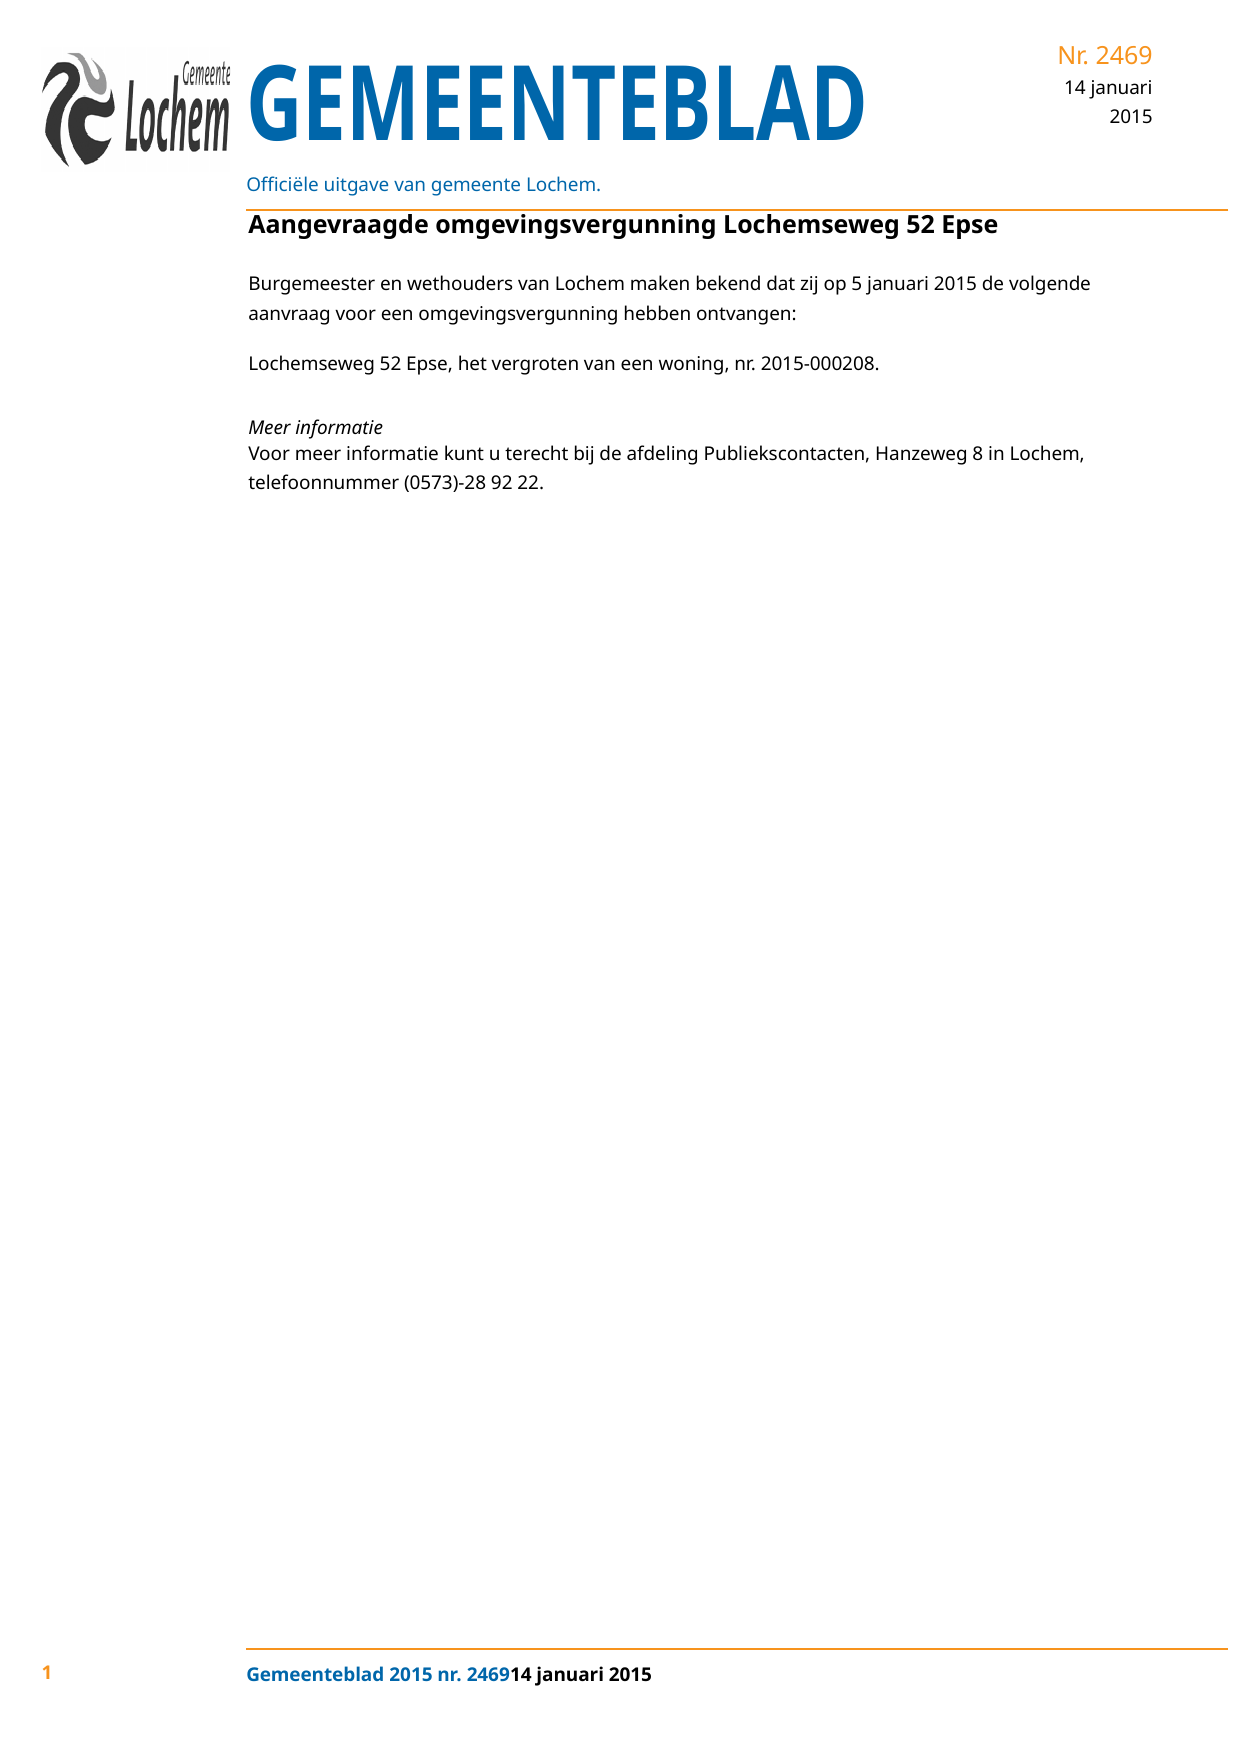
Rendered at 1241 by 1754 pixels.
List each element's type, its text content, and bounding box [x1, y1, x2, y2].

text Meer informatie [248, 414, 1152, 440]
text Aangevraagde omgevingsvergunning Lochemseweg 52 Epse [248, 211, 1152, 241]
text Lochemseweg 52 Epse, het vergroten van een woning, nr. 2015-000208. [248, 350, 1152, 376]
text Voor meer informatie kunt u terecht bij de afdeling Publiekscontacten, Hanzeweg 8 in Lochem, telefoonnummer (0573)-28 92 22. [248, 440, 1152, 495]
text Burgemeester en wethouders van Lochem maken bekend dat zij op 5 januari 2015 de volgende aanvraag voor een omgevingsvergunning hebben ontvangen: [248, 270, 1152, 326]
picture [41, 47, 231, 172]
